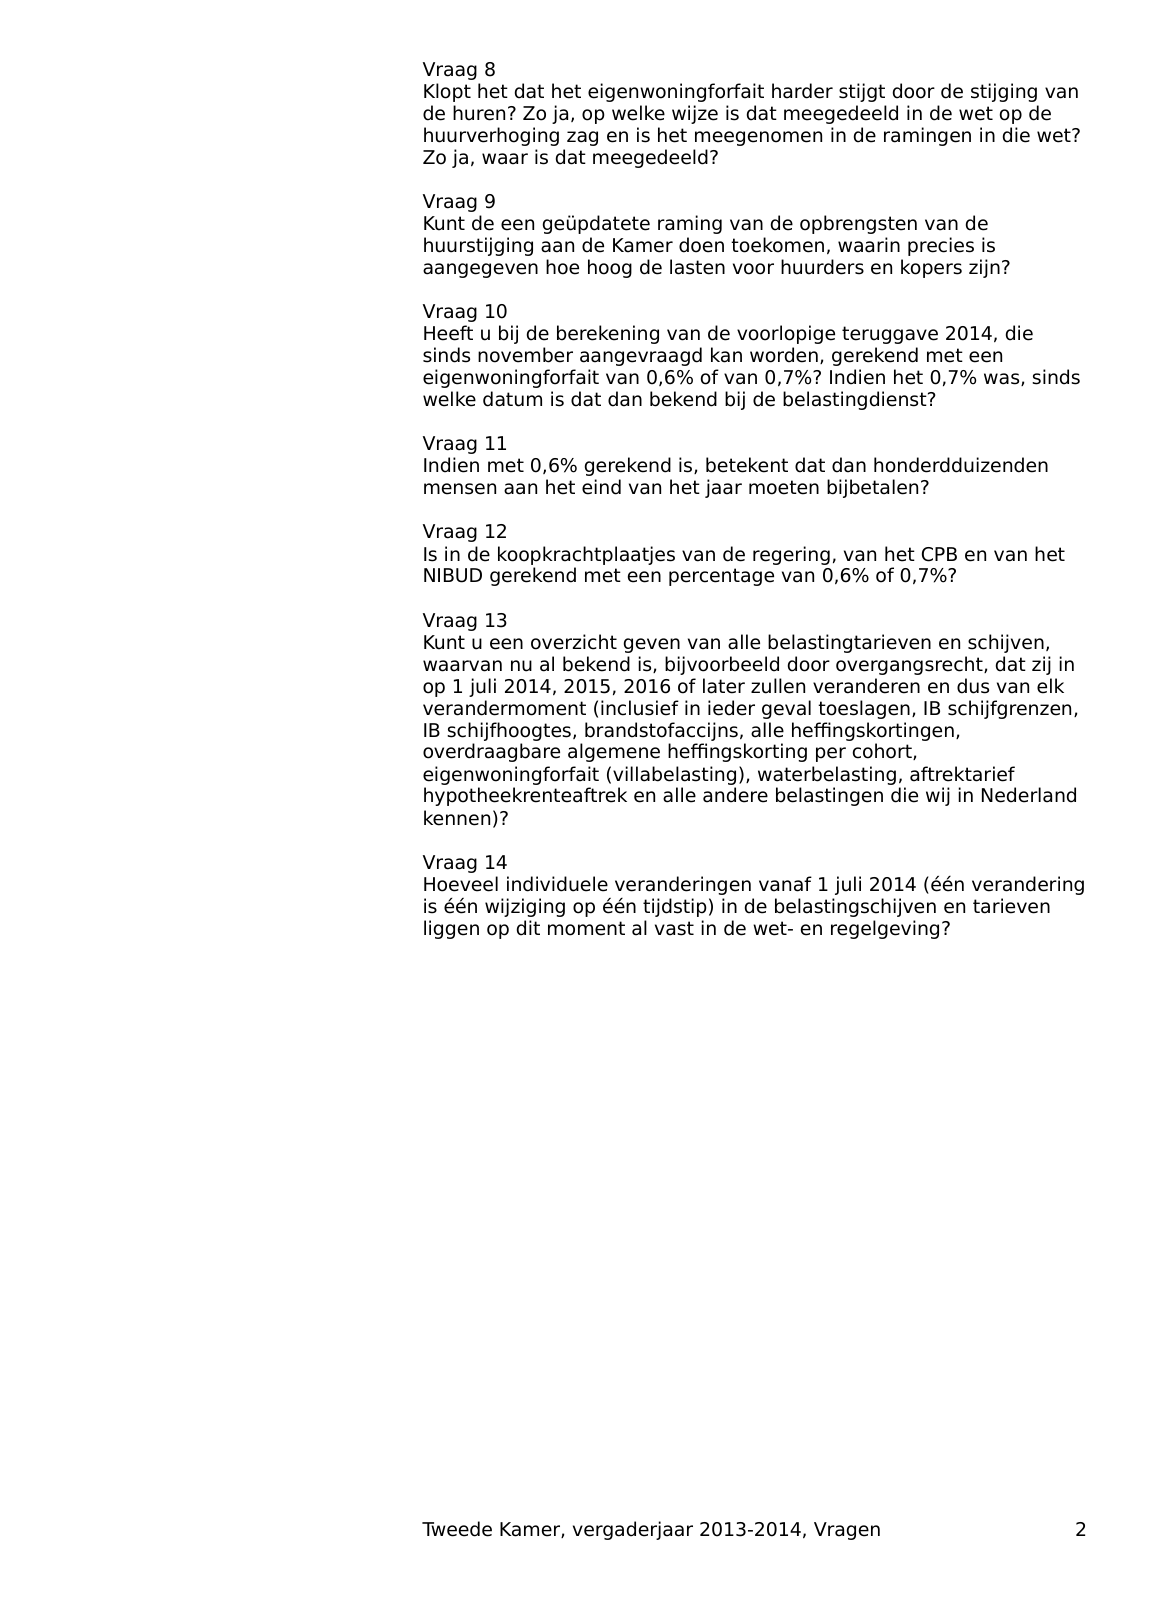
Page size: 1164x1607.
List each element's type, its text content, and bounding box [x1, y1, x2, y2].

text Indien met 0,6% gerekend is, betekent dat dan honderdduizenden mensen aan het eind van het jaar moeten bijbetalen? [422, 455, 1087, 499]
text Vraag 11 [422, 433, 1087, 455]
text Vraag 9 [422, 191, 1087, 213]
text Is in de koopkrachtplaatjes van de regering, van het CPB en van het NIBUD gerekend met een percentage van 0,6% of 0,7%? [422, 543, 1087, 587]
text Vraag 14 [422, 852, 1087, 873]
text Kunt de een geüpdatete raming van de opbrengsten van de huurstijging aan de Kamer doen toekomen, waarin precies is aangegeven hoe hoog de lasten voor huurders en kopers zijn? [422, 213, 1087, 279]
text Vraag 10 [422, 301, 1087, 323]
text Vraag 8 [422, 59, 1087, 81]
text Hoeveel individuele veranderingen vanaf 1 juli 2014 (één verandering is één wijziging op één tijdstip) in de belastingschijven en tarieven liggen op dit moment al vast in de wet- en regelgeving? [422, 873, 1087, 939]
text Heeft u bij de berekening van de voorlopige teruggave 2014, die sinds november aangevraagd kan worden, gerekend met een eigenwoningforfait van 0,6% of van 0,7%? Indien het 0,7% was, sinds welke datum is dat dan bekend bij de belastingdienst? [422, 323, 1087, 411]
text Vraag 12 [422, 521, 1087, 543]
text Kunt u een overzicht geven van alle belastingtarieven en schijven, waarvan nu al bekend is, bijvoorbeeld door overgangsrecht, dat zij in op 1 juli 2014, 2015, 2016 of later zullen veranderen en dus van elk verandermoment (inclusief in ieder geval toeslagen, IB schijfgrenzen, IB schijfhoogtes, brandstofaccijns, alle heffingskortingen, overdraagbare algemene heffingskorting per cohort, eigenwoningforfait (villabelasting), waterbelasting, aftrektarief hypotheekrenteaftrek en alle andere belastingen die wij in Nederland kennen)? [422, 632, 1087, 829]
text Vraag 13 [422, 609, 1087, 632]
text Klopt het dat het eigenwoningforfait harder stijgt door de stijging van de huren? Zo ja, op welke wijze is dat meegedeeld in de wet op de huurverhoging zag en is het meegenomen in de ramingen in die wet? Zo ja, waar is dat meegedeeld? [422, 81, 1087, 169]
